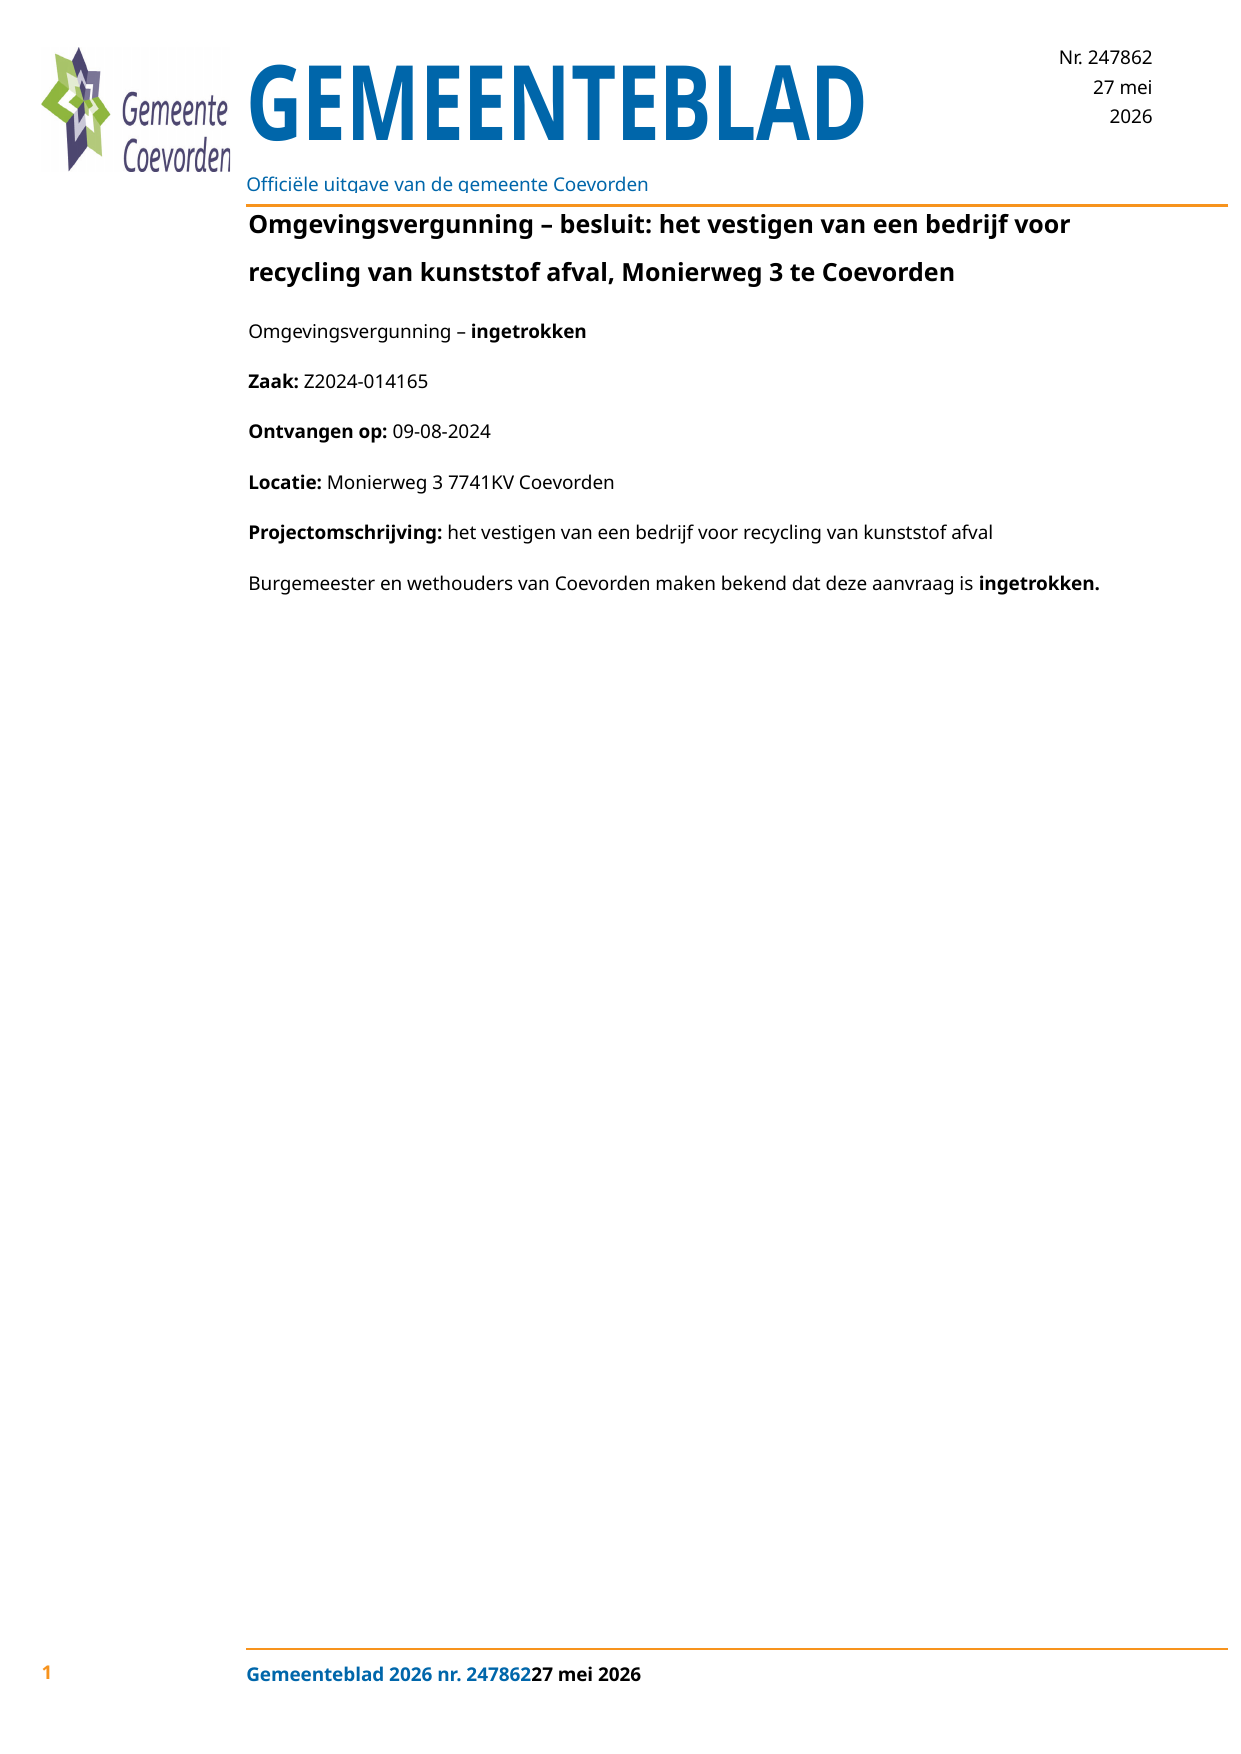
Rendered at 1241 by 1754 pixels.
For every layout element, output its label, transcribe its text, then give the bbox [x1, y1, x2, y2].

text Ontvangen op: 09-08-2024 [248, 419, 1152, 444]
text Omgevingsvergunning – besluit: het vestigen van een bedrijf voor recycling van kunststof afval, Monierweg 3 te Coevorden [248, 207, 1152, 288]
text Burgemeester en wethouders van Coevorden maken bekend dat deze aanvraag is ingetrokken. [248, 570, 1152, 596]
text Omgevingsvergunning – ingetrokken [248, 318, 1152, 344]
text Projectomschrijving: het vestigen van een bedrijf voor recycling van kunststof afval [248, 519, 1152, 545]
text Zaak: Z2024-014165 [248, 368, 1152, 394]
picture [41, 47, 231, 172]
text Locatie: Monierweg 3 7741KV Coevorden [248, 469, 1152, 495]
